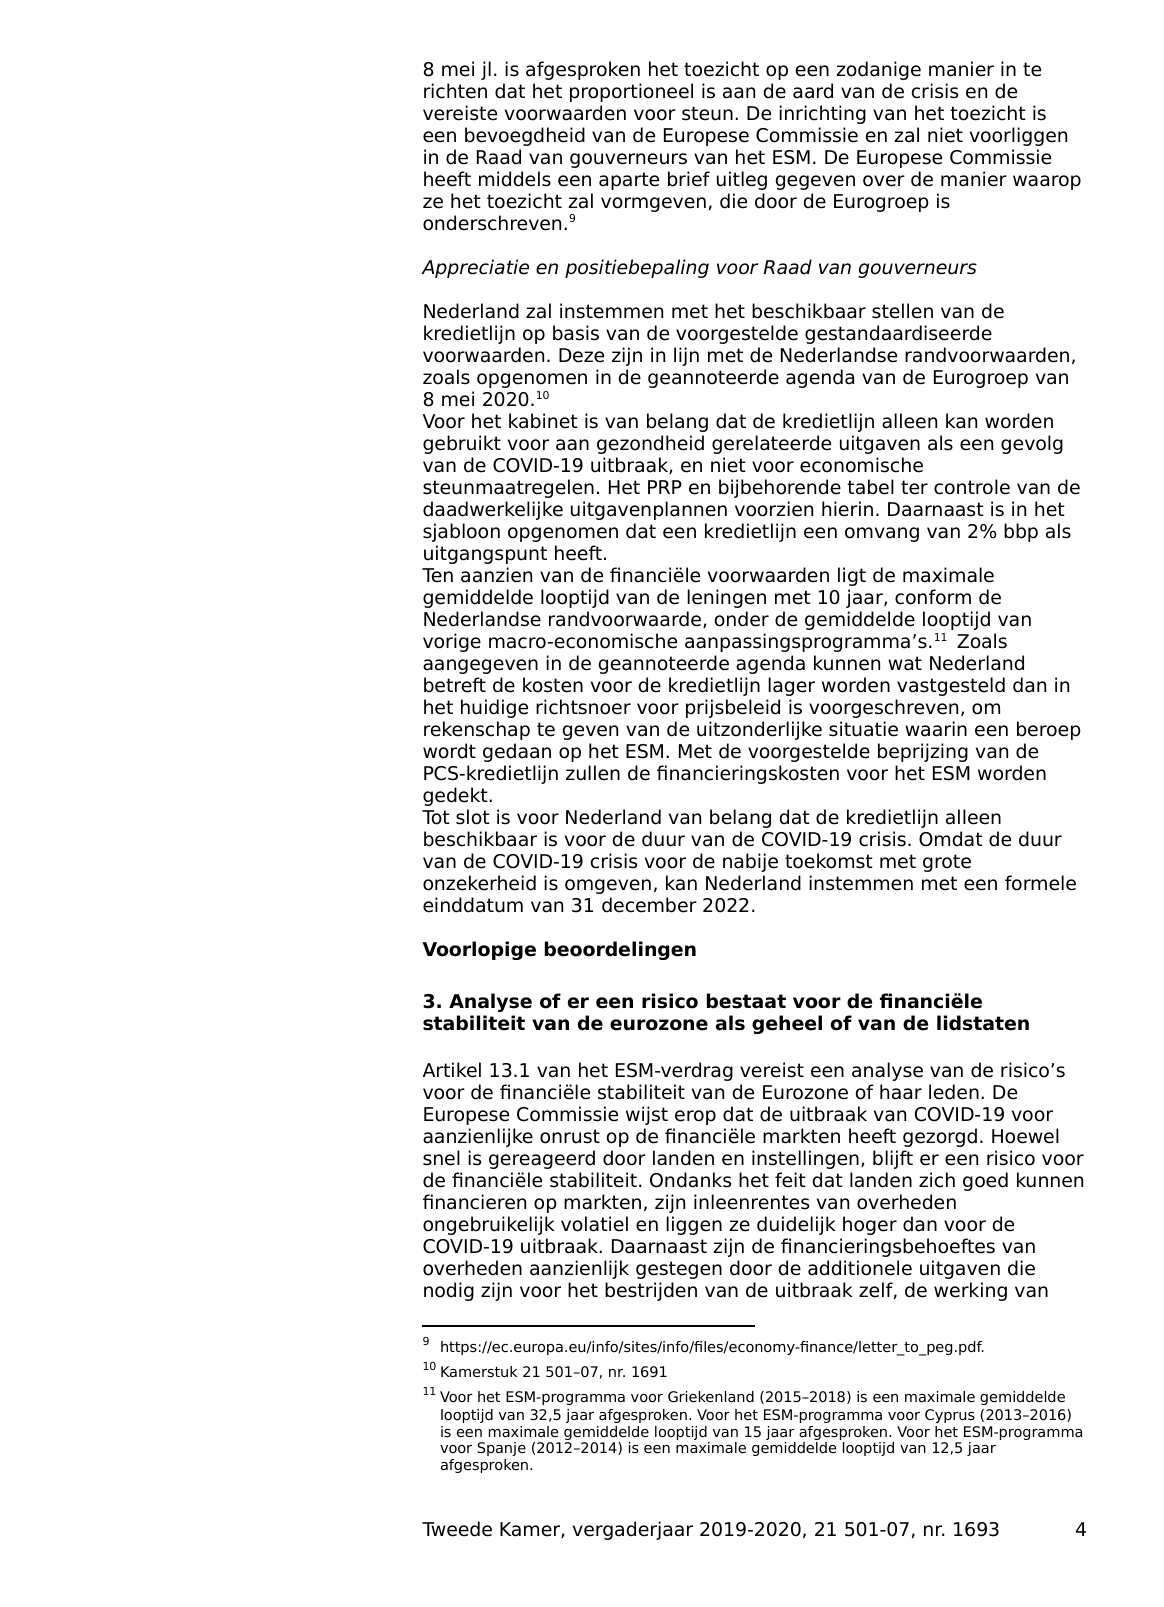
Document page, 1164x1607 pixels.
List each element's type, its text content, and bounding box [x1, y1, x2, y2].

subtitle Appreciatie en positiebepaling voor Raad van gouverneurs [422, 257, 1087, 279]
text Voor het kabinet is van belang dat de kredietlijn alleen kan worden gebruikt voor aan gezondheid gerelateerde uitgaven als een gevolg van de COVID-19 uitbraak, en niet voor economische steunmaatregelen. Het PRP en bijbehorende tabel ter controle van de daadwerkelijke uitgavenplannen voorzien hierin. Daarnaast is in het sjabloon opgenomen dat een kredietlijn een omvang van 2% bbp als uitgangspunt heeft. [422, 411, 1087, 565]
text Artikel 13.1 van het ESM-verdrag vereist een analyse van de risico’s voor de financiële stabiliteit van de Eurozone of haar leden. De Europese Commissie wijst erop dat de uitbraak van COVID-19 voor aanzienlijke onrust op de financiële markten heeft gezorgd. Hoewel snel is gereageerd door landen en instellingen, blijft er een risico voor de financiële stabiliteit. Ondanks het feit dat landen zich goed kunnen financieren op markten, zijn inleenrentes van overheden ongebruikelijk volatiel en liggen ze duidelijk hoger dan voor de COVID-19 uitbraak. Daarnaast zijn de financieringsbehoeftes van overheden aanzienlijk gestegen door de additionele uitgaven die nodig zijn voor het bestrijden van de uitbraak zelf, de werking van [422, 1060, 1087, 1302]
text 8 mei jl. is afgesproken het toezicht op een zodanige manier in te richten dat het proportioneel is aan de aard van de crisis en de vereiste voorwaarden voor steun. De inrichting van het toezicht is een bevoegdheid van de Europese Commissie en zal niet voorliggen in de Raad van gouverneurs van het ESM. De Europese Commissie heeft middels een aparte brief uitleg gegeven over de manier waarop ze het toezicht zal vormgeven, die door de Eurogroep is onderschreven. [422, 59, 1087, 235]
text Nederland zal instemmen met het beschikbaar stellen van de kredietlijn op basis van de voorgestelde gestandaardiseerde voorwaarden. Deze zijn in lijn met de Nederlandse randvoorwaarden, zoals opgenomen in de geannoteerde agenda van de Eurogroep van 8 mei 2020. [422, 301, 1087, 411]
text Kamerstuk 21 501–07, nr. 1691 [422, 1360, 1087, 1382]
text https://ec.europa.eu/info/sites/info/files/economy-finance/letter_to_peg.pdf. [422, 1335, 1087, 1357]
text Voor het ESM-programma voor Griekenland (2015–2018) is een maximale gemiddelde looptijd van 32,5 jaar afgesproken. Voor het ESM-programma voor Cyprus (2013–2016) is een maximale gemiddelde looptijd van 15 jaar afgesproken. Voor het ESM-programma voor Spanje (2012–2014) is een maximale gemiddelde looptijd van 12,5 jaar afgesproken. [422, 1385, 1087, 1474]
subtitle 3. Analyse of er een risico bestaat voor de financiële stabiliteit van de eurozone als geheel of van de lidstaten [422, 991, 1087, 1035]
text Tot slot is voor Nederland van belang dat de kredietlijn alleen beschikbaar is voor de duur van de COVID-19 crisis. Omdat de duur van de COVID-19 crisis voor de nabije toekomst met grote onzekerheid is omgeven, kan Nederland instemmen met een formele einddatum van 31 december 2022. [422, 807, 1087, 917]
text Ten aanzien van de financiële voorwaarden ligt de maximale gemiddelde looptijd van de leningen met 10 jaar, conform de Nederlandse randvoorwaarde, onder de gemiddelde looptijd van vorige macro-economische aanpassingsprogramma’s. Zoals aangegeven in de geannoteerde agenda kunnen wat Nederland betreft de kosten voor de kredietlijn lager worden vastgesteld dan in het huidige richtsnoer voor prijsbeleid is voorgeschreven, om rekenschap te geven van de uitzonderlijke situatie waarin een beroep wordt gedaan op het ESM. Met de voorgestelde beprijzing van de PCS-kredietlijn zullen de financieringskosten voor het ESM worden gedekt. [422, 565, 1087, 807]
subtitle Voorlopige beoordelingen [422, 939, 1087, 961]
